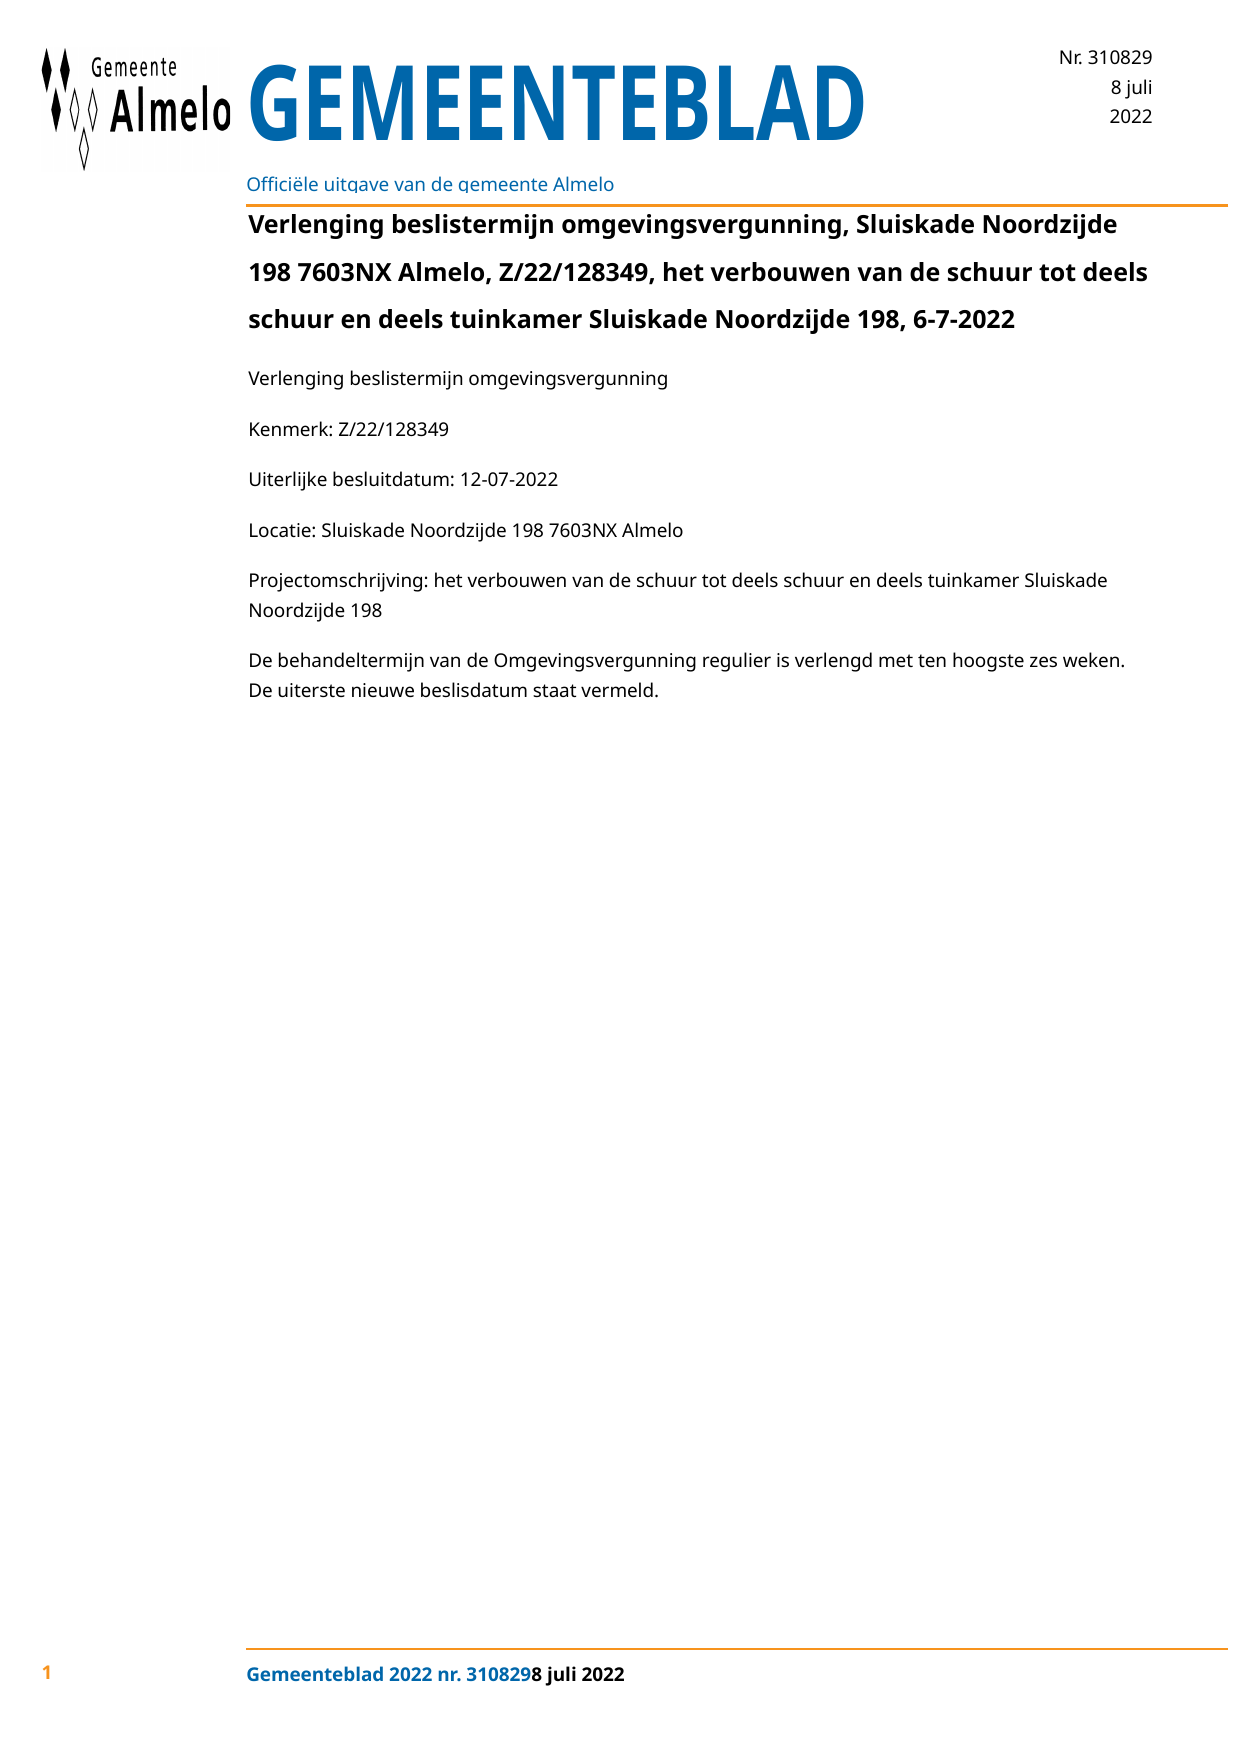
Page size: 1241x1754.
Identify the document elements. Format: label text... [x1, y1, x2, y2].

text Projectomschrijving: het verbouwen van de schuur tot deels schuur en deels tuinkamer Sluiskade Noordzijde 198 [248, 567, 1152, 622]
text Kenmerk: Z/22/128349 [248, 416, 1152, 442]
text De behandeltermijn van de Omgevingsvergunning regulier is verlengd met ten hoogste zes weken. De uiterste nieuwe beslisdatum staat vermeld. [248, 647, 1152, 702]
picture [41, 47, 231, 172]
text Verlenging beslistermijn omgevingsvergunning, Sluiskade Noordzijde 198 7603NX Almelo, Z/22/128349, het verbouwen van de schuur tot deels schuur en deels tuinkamer Sluiskade Noordzijde 198, 6-7-2022 [248, 207, 1152, 336]
text Uiterlijke besluitdatum: 12-07-2022 [248, 466, 1152, 492]
text Locatie: Sluiskade Noordzijde 198 7603NX Almelo [248, 517, 1152, 542]
text Verlenging beslistermijn omgevingsvergunning [248, 366, 1152, 391]
